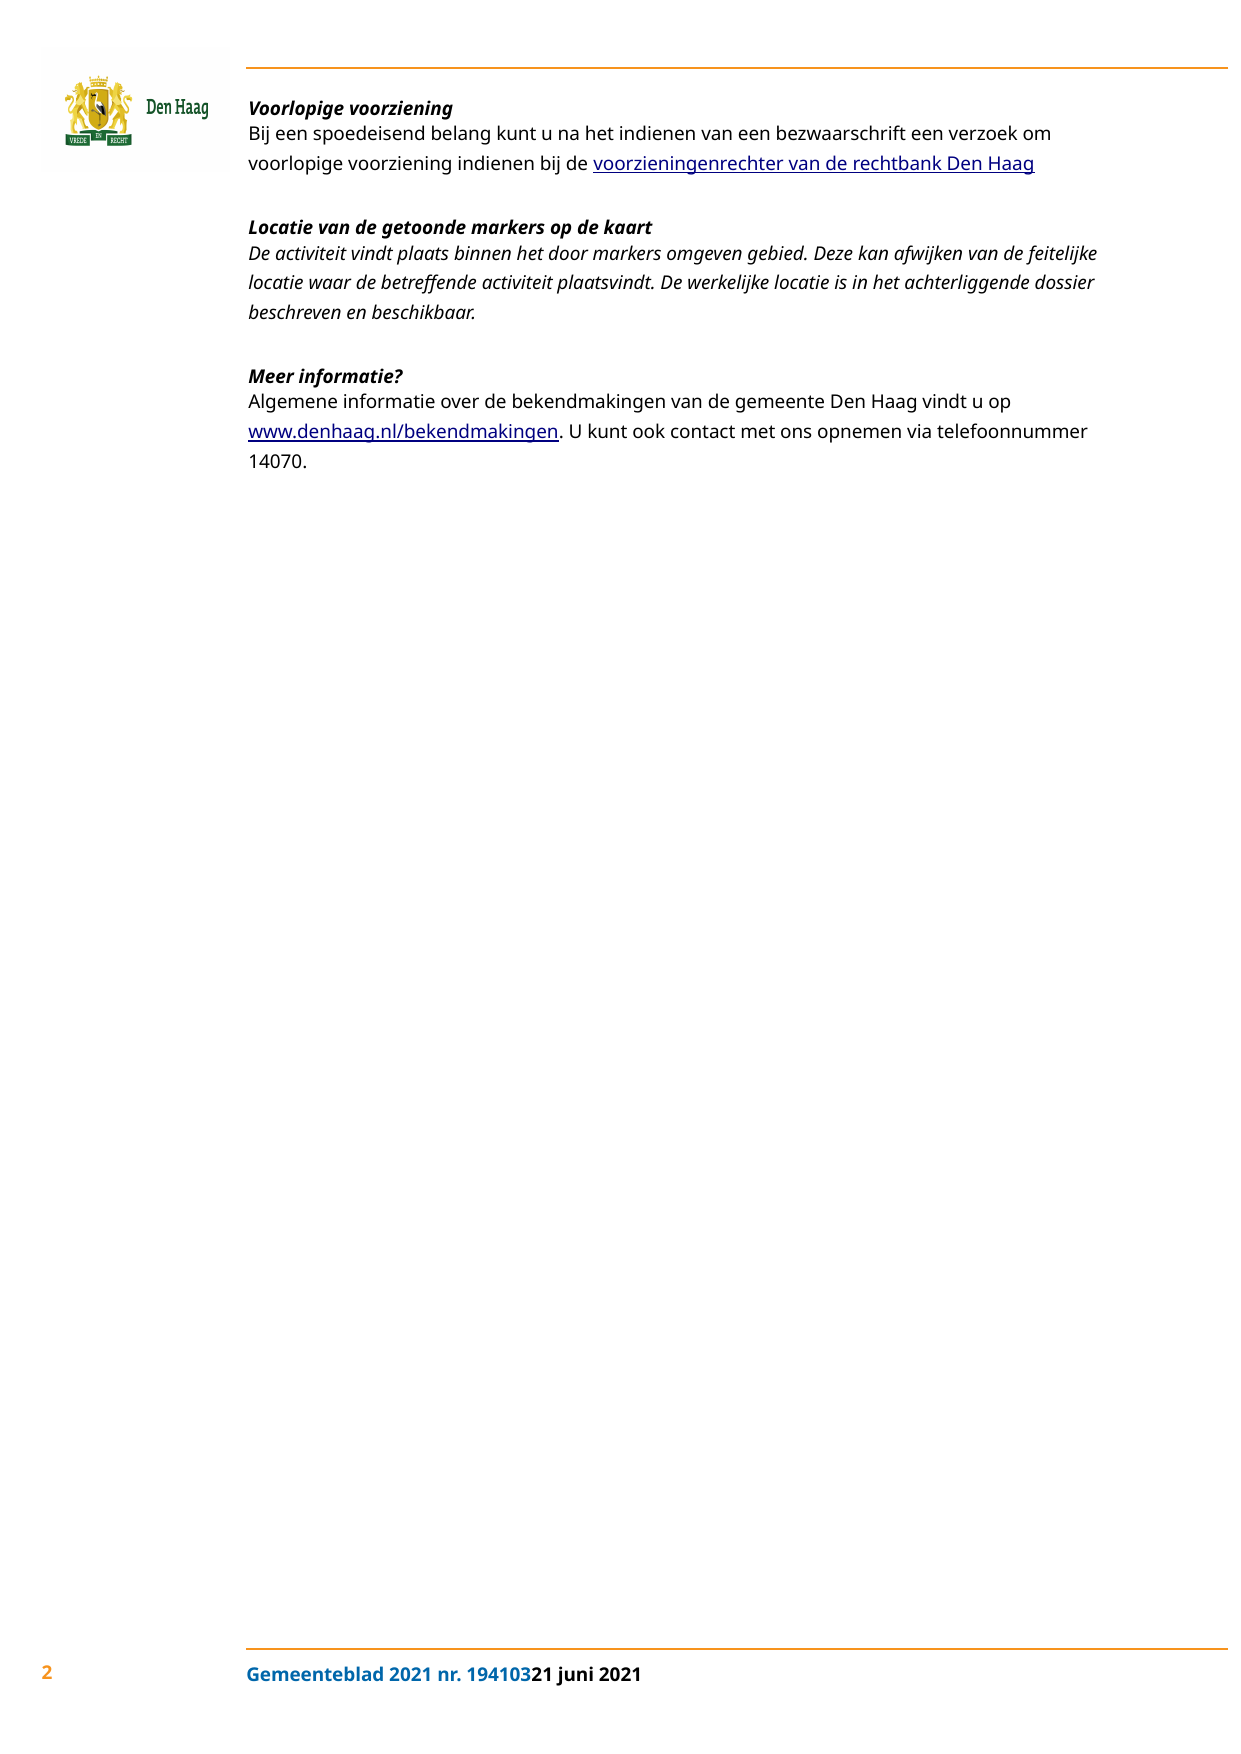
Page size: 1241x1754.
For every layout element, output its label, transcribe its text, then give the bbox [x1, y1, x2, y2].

text Meer informatie? [248, 363, 1152, 389]
text Algemene informatie over de bekendmakingen van de gemeente Den Haag vindt u op www.denhaag.nl/bekendmakingen. U kunt ook contact met ons opnemen via telefoonnummer 14070. [248, 389, 1152, 473]
text Locatie van de getoonde markers op de kaart [248, 214, 1152, 240]
text De activiteit vindt plaats binnen het door markers omgeven gebied. Deze kan afwijken van de feitelijke locatie waar de betreffende activiteit plaatsvindt. De werkelijke locatie is in het achterliggende dossier beschreven en beschikbaar. [248, 240, 1152, 325]
text Voorlopige voorziening [248, 95, 1152, 121]
text Bij een spoedeisend belang kunt u na het indienen van een bezwaarschrift een verzoek om voorlopige voorziening indienen bij de voorzieningenrechter van de rechtbank Den Haag [248, 121, 1152, 176]
picture [41, 47, 231, 172]
